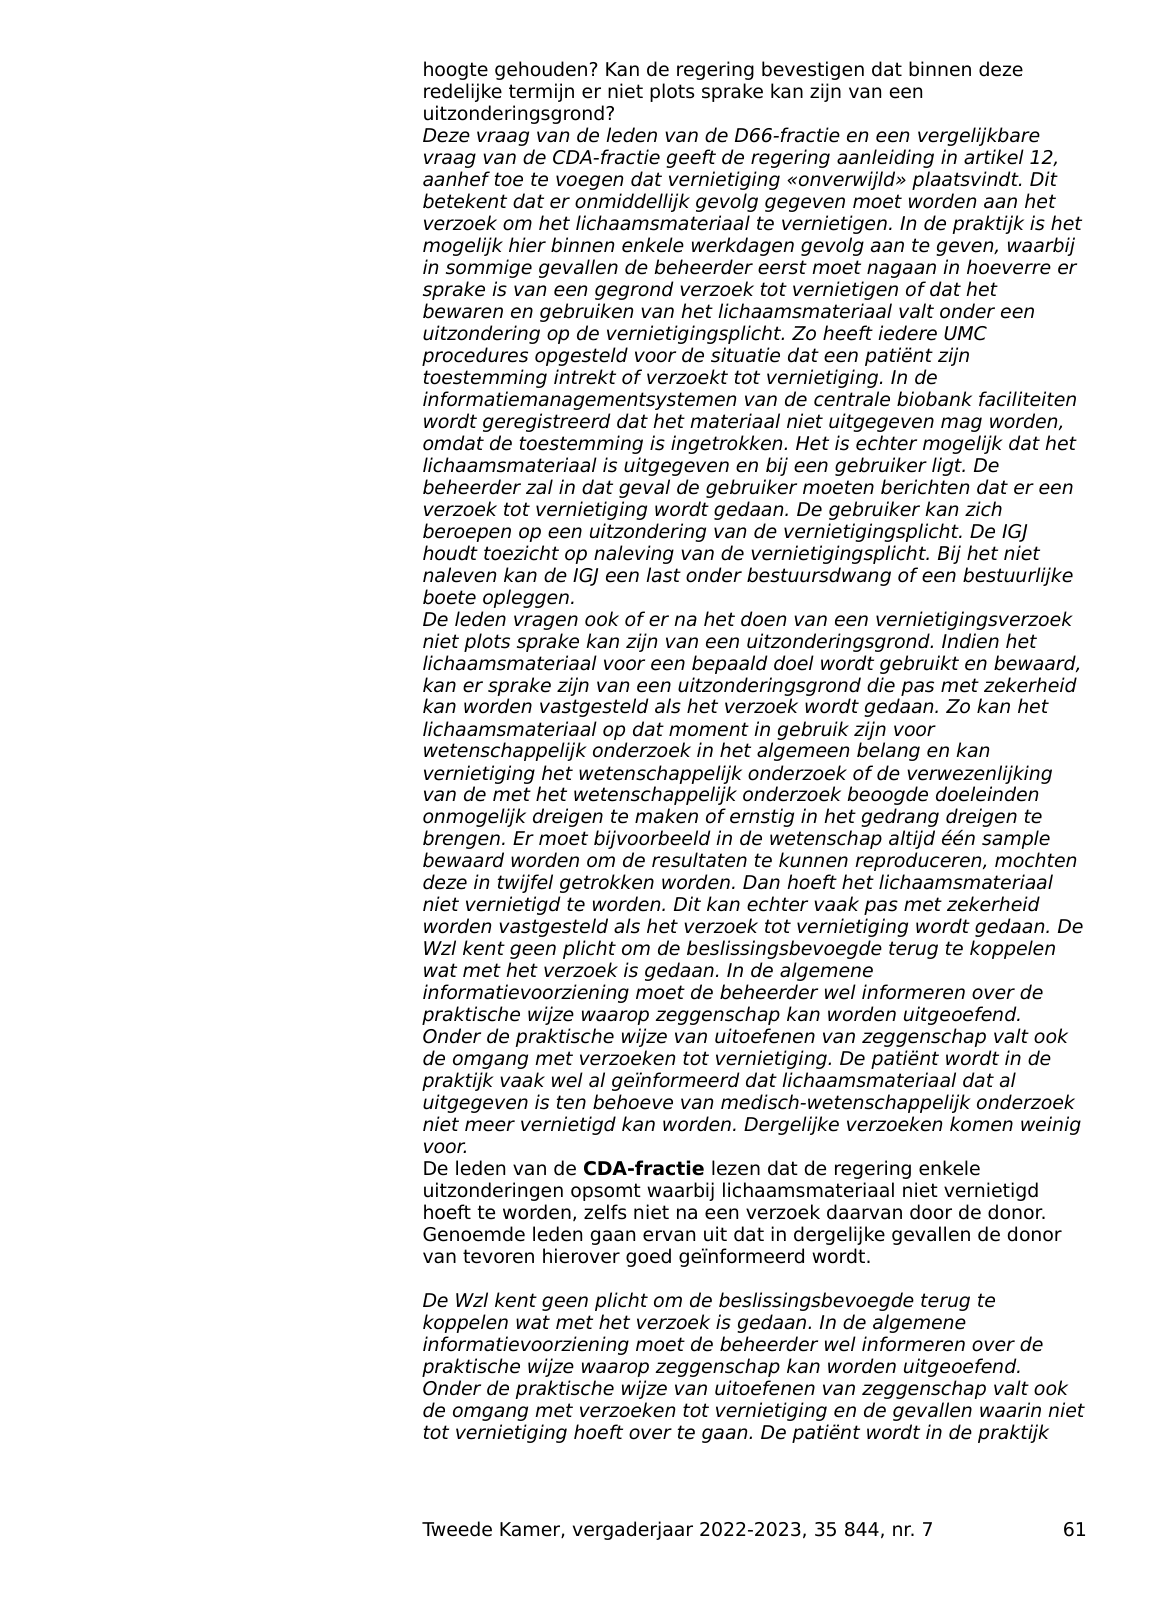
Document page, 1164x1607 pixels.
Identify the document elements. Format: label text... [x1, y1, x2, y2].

text hoogte gehouden? Kan de regering bevestigen dat binnen deze redelijke termijn er niet plots sprake kan zijn van een uitzonderingsgrond? [422, 59, 1087, 125]
text Deze vraag van de leden van de D66-fractie en een vergelijkbare vraag van de CDA-fractie geeft de regering aanleiding in artikel 12, aanhef toe te voegen dat vernietiging «onverwijld» plaatsvindt. Dit betekent dat er onmiddellijk gevolg gegeven moet worden aan het verzoek om het lichaamsmateriaal te vernietigen. In de praktijk is het mogelijk hier binnen enkele werkdagen gevolg aan te geven, waarbij in sommige gevallen de beheerder eerst moet nagaan in hoeverre er sprake is van een gegrond verzoek tot vernietigen of dat het bewaren en gebruiken van het lichaamsmateriaal valt onder een uitzondering op de vernietigingsplicht. Zo heeft iedere UMC procedures opgesteld voor de situatie dat een patiënt zijn toestemming intrekt of verzoekt tot vernietiging. In de informatiemanagementsystemen van de centrale biobank faciliteiten wordt geregistreerd dat het materiaal niet uitgegeven mag worden, omdat de toestemming is ingetrokken. Het is echter mogelijk dat het lichaamsmateriaal is uitgegeven en bij een gebruiker ligt. De beheerder zal in dat geval de gebruiker moeten berichten dat er een verzoek tot vernietiging wordt gedaan. De gebruiker kan zich beroepen op een uitzondering van de vernietigingsplicht. De IGJ houdt toezicht op naleving van de vernietigingsplicht. Bij het niet naleven kan de IGJ een last onder bestuursdwang of een bestuurlijke boete opleggen. [422, 125, 1087, 608]
text De leden vragen ook of er na het doen van een vernietigingsverzoek niet plots sprake kan zijn van een uitzonderingsgrond. Indien het lichaamsmateriaal voor een bepaald doel wordt gebruikt en bewaard, kan er sprake zijn van een uitzonderingsgrond die pas met zekerheid kan worden vastgesteld als het verzoek wordt gedaan. Zo kan het lichaamsmateriaal op dat moment in gebruik zijn voor wetenschappelijk onderzoek in het algemeen belang en kan vernietiging het wetenschappelijk onderzoek of de verwezenlijking van de met het wetenschappelijk onderzoek beoogde doeleinden onmogelijk dreigen te maken of ernstig in het gedrang dreigen te brengen. Er moet bijvoorbeeld in de wetenschap altijd één sample bewaard worden om de resultaten te kunnen reproduceren, mochten deze in twijfel getrokken worden. Dan hoeft het lichaamsmateriaal niet vernietigd te worden. Dit kan echter vaak pas met zekerheid worden vastgesteld als het verzoek tot vernietiging wordt gedaan. De Wzl kent geen plicht om de beslissingsbevoegde terug te koppelen wat met het verzoek is gedaan. In de algemene informatievoorziening moet de beheerder wel informeren over de praktische wijze waarop zeggenschap kan worden uitgeoefend. Onder de praktische wijze van uitoefenen van zeggenschap valt ook de omgang met verzoeken tot vernietiging. De patiënt wordt in de praktijk vaak wel al geïnformeerd dat lichaamsmateriaal dat al uitgegeven is ten behoeve van medisch-wetenschappelijk onderzoek niet meer vernietigd kan worden. Dergelijke verzoeken komen weinig voor. [422, 608, 1087, 1158]
text De Wzl kent geen plicht om de beslissingsbevoegde terug te koppelen wat met het verzoek is gedaan. In de algemene informatievoorziening moet de beheerder wel informeren over de praktische wijze waarop zeggenschap kan worden uitgeoefend. Onder de praktische wijze van uitoefenen van zeggenschap valt ook de omgang met verzoeken tot vernietiging en de gevallen waarin niet tot vernietiging hoeft over te gaan. De patiënt wordt in de praktijk [422, 1290, 1087, 1444]
text De leden van de CDA-fractie lezen dat de regering enkele uitzonderingen opsomt waarbij lichaamsmateriaal niet vernietigd hoeft te worden, zelfs niet na een verzoek daarvan door de donor. Genoemde leden gaan ervan uit dat in dergelijke gevallen de donor van tevoren hierover goed geïnformeerd wordt. [422, 1158, 1087, 1268]
